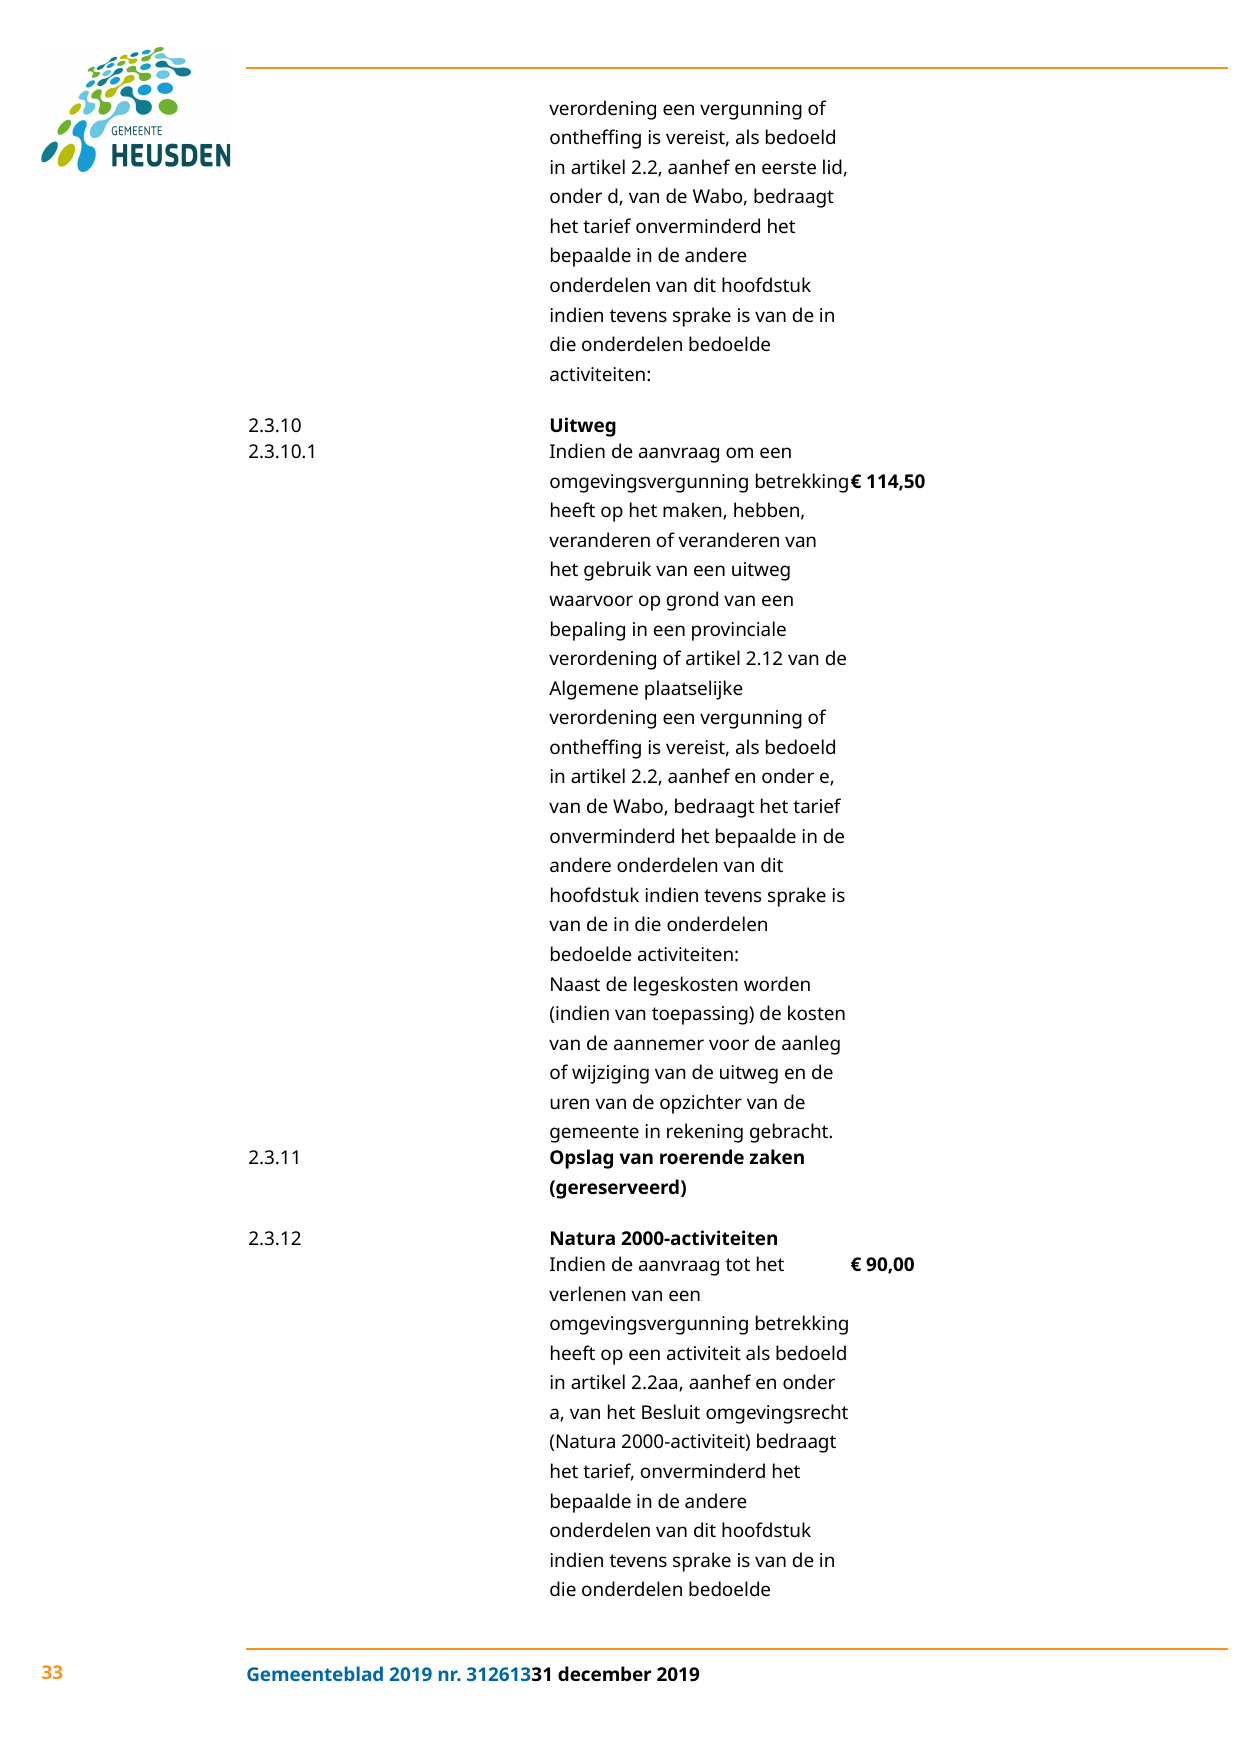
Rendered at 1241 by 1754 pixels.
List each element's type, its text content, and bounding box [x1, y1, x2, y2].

table_cell Opslag van roerende zaken (gereserveerd) [549, 1144, 850, 1200]
table_cell [850, 1200, 1152, 1225]
table_cell Indien de aanvraag om een omgevingsvergunning betrekking heeft op het maken, hebben, veranderen of veranderen van het gebruik van een uitweg waarvoor op grond van een bepaling in een provinciale verordening of artikel 2.12 van de Algemene plaatselijke verordening een vergunning of ontheffing is vereist, als bedoeld in artikel 2.2, aanhef en onder e, van de Wabo, bedraagt het tarief onverminderd het bepaalde in de andere onderdelen van dit hoofdstuk indien tevens sprake is van de in die onderdelen bedoelde activiteiten: Naast de legeskosten worden (indien van toepassing) de kosten van de aannemer voor de aanleg of wijziging van de uitweg en de uren van de opzichter van de gemeente in rekening gebracht. [549, 438, 850, 1144]
table_cell [549, 1200, 850, 1225]
table_cell € 90,00 [850, 1251, 1152, 1602]
table_cell [248, 1251, 549, 1602]
table_cell [248, 1200, 549, 1225]
table_cell Indien de aanvraag tot het verlenen van een omgevingsvergunning betrekking heeft op een activiteit als bedoeld in artikel 2.2aa, aanhef en onder a, van het Besluit omgevingsrecht (Natura 2000-activiteit) bedraagt het tarief, onverminderd het bepaalde in de andere onderdelen van dit hoofdstuk indien tevens sprake is van de in die onderdelen bedoelde [549, 1251, 850, 1602]
table_cell € 114,50 [850, 438, 1152, 1144]
table_cell [850, 1144, 1152, 1200]
table_cell 2.3.10.1 [248, 438, 549, 1144]
table_cell Natura 2000-activiteiten [549, 1225, 850, 1251]
table_cell 2.3.11 [248, 1144, 549, 1200]
table_cell 2.3.10 [248, 413, 549, 438]
table_cell verordening een vergunning of ontheffing is vereist, als bedoeld in artikel 2.2, aanhef en eerste lid, onder d, van de Wabo, bedraagt het tarief onverminderd het bepaalde in de andere onderdelen van dit hoofdstuk indien tevens sprake is van de in die onderdelen bedoelde activiteiten: [549, 95, 850, 387]
table_cell [248, 387, 549, 412]
table_cell [850, 413, 1152, 438]
table_cell [850, 1225, 1152, 1251]
table_cell [850, 95, 1152, 387]
table_cell Uitweg [549, 413, 850, 438]
table_cell [549, 387, 850, 412]
table_cell 2.3.12 [248, 1225, 549, 1251]
table_cell [850, 387, 1152, 412]
table_cell [248, 95, 549, 387]
picture [41, 47, 231, 172]
